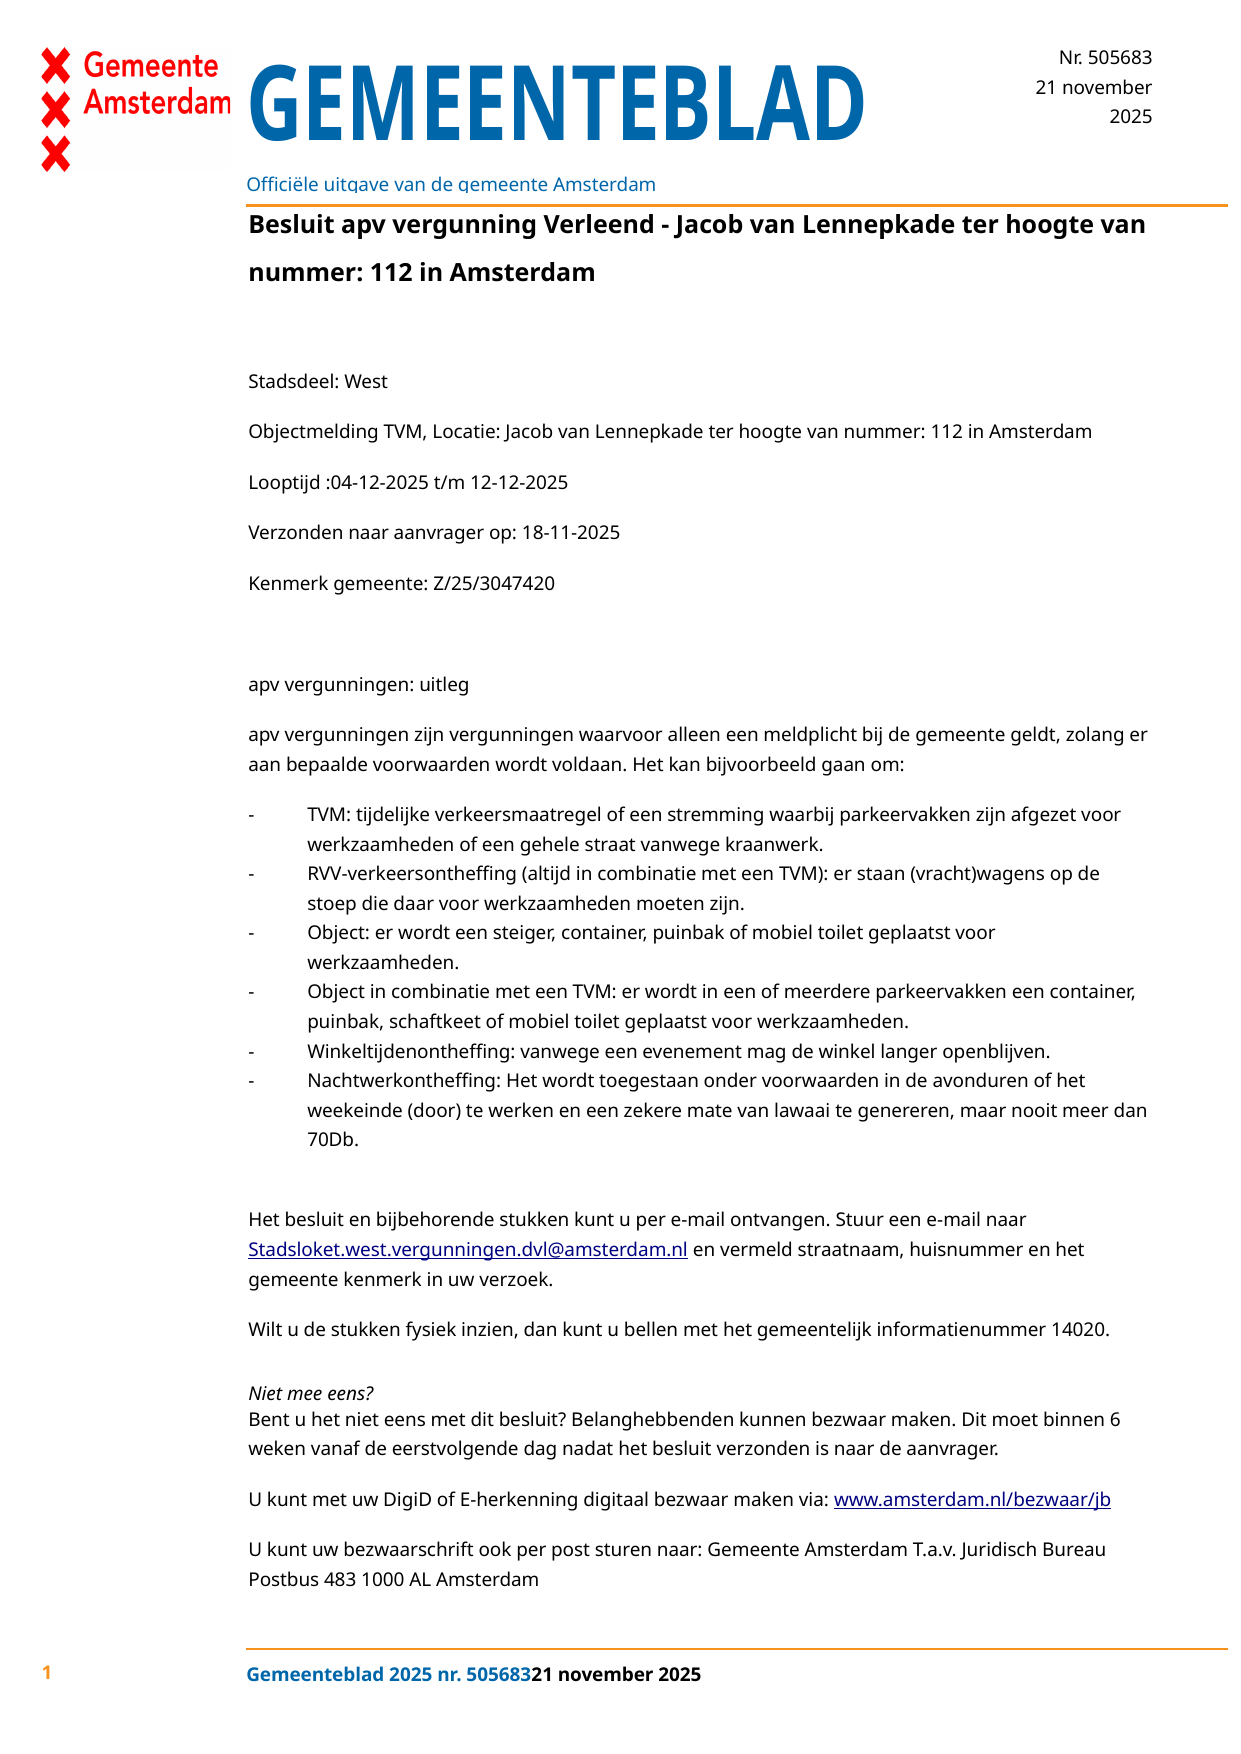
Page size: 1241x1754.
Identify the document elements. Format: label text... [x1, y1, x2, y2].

text Kenmerk gemeente: Z/25/3047420 [248, 570, 1152, 596]
text Het besluit en bijbehorende stukken kunt u per e-mail ontvangen. Stuur een e-mail naar Stadsloket.west.vergunningen.dvl@amsterdam.nl en vermeld straatnaam, huisnummer en het gemeente kenmerk in uw verzoek. [248, 1207, 1152, 1292]
list RVV-verkeersontheffing (altijd in combinatie met een TVM): er staan (vracht)wagens op de stoep die daar voor werkzaamheden moeten zijn. [248, 860, 1152, 916]
list Object: er wordt een steiger, container, puinbak of mobiel toilet geplaatst voor werkzaamheden. [248, 919, 1152, 975]
text Verzonden naar aanvrager op: 18-11-2025 [248, 519, 1152, 545]
text apv vergunningen: uitleg [248, 671, 1152, 697]
text U kunt met uw DigiD of E-herkenning digitaal bezwaar maken via: www.amsterdam.nl/bezwaar/jb [248, 1486, 1152, 1512]
text Bent u het niet eens met dit besluit? Belanghebbenden kunnen bezwaar maken. Dit moet binnen 6 weken vanaf de eerstvolgende dag nadat het besluit verzonden is naar de aanvrager. [248, 1406, 1152, 1461]
picture [41, 47, 231, 172]
text Besluit apv vergunning Verleend - Jacob van Lennepkade ter hoogte van nummer: 112 in Amsterdam [248, 207, 1152, 288]
text Wilt u de stukken fysiek inzien, dan kunt u bellen met het gemeentelijk informatienummer 14020. [248, 1316, 1152, 1342]
list TVM: tijdelijke verkeersmaatregel of een stremming waarbij parkeervakken zijn afgezet voor werkzaamheden of een gehele straat vanwege kraanwerk. [248, 801, 1152, 857]
text apv vergunningen zijn vergunningen waarvoor alleen een meldplicht bij de gemeente geldt, zolang er aan bepaalde voorwaarden wordt voldaan. Het kan bijvoorbeeld gaan om: [248, 721, 1152, 777]
list Nachtwerkontheffing: Het wordt toegestaan onder voorwaarden in de avonduren of het weekeinde (door) te werken en een zekere mate van lawaai te genereren, maar nooit meer dan 70Db. [248, 1067, 1152, 1152]
text U kunt uw bezwaarschrift ook per post sturen naar: Gemeente Amsterdam T.a.v. Juridisch Bureau Postbus 483 1000 AL Amsterdam [248, 1536, 1152, 1592]
text Looptijd :04-12-2025 t/m 12-12-2025 [248, 469, 1152, 495]
list Winkeltijdenontheffing: vanwege een evenement mag de winkel langer openblijven. [248, 1038, 1152, 1064]
list Object in combinatie met een TVM: er wordt in een of meerdere parkeervakken een container, puinbak, schaftkeet of mobiel toilet geplaatst voor werkzaamheden. [248, 979, 1152, 1034]
text Objectmelding TVM, Locatie: Jacob van Lennepkade ter hoogte van nummer: 112 in Amsterdam [248, 419, 1152, 444]
text Niet mee eens? [248, 1380, 1152, 1406]
text Stadsdeel: West [248, 368, 1152, 394]
